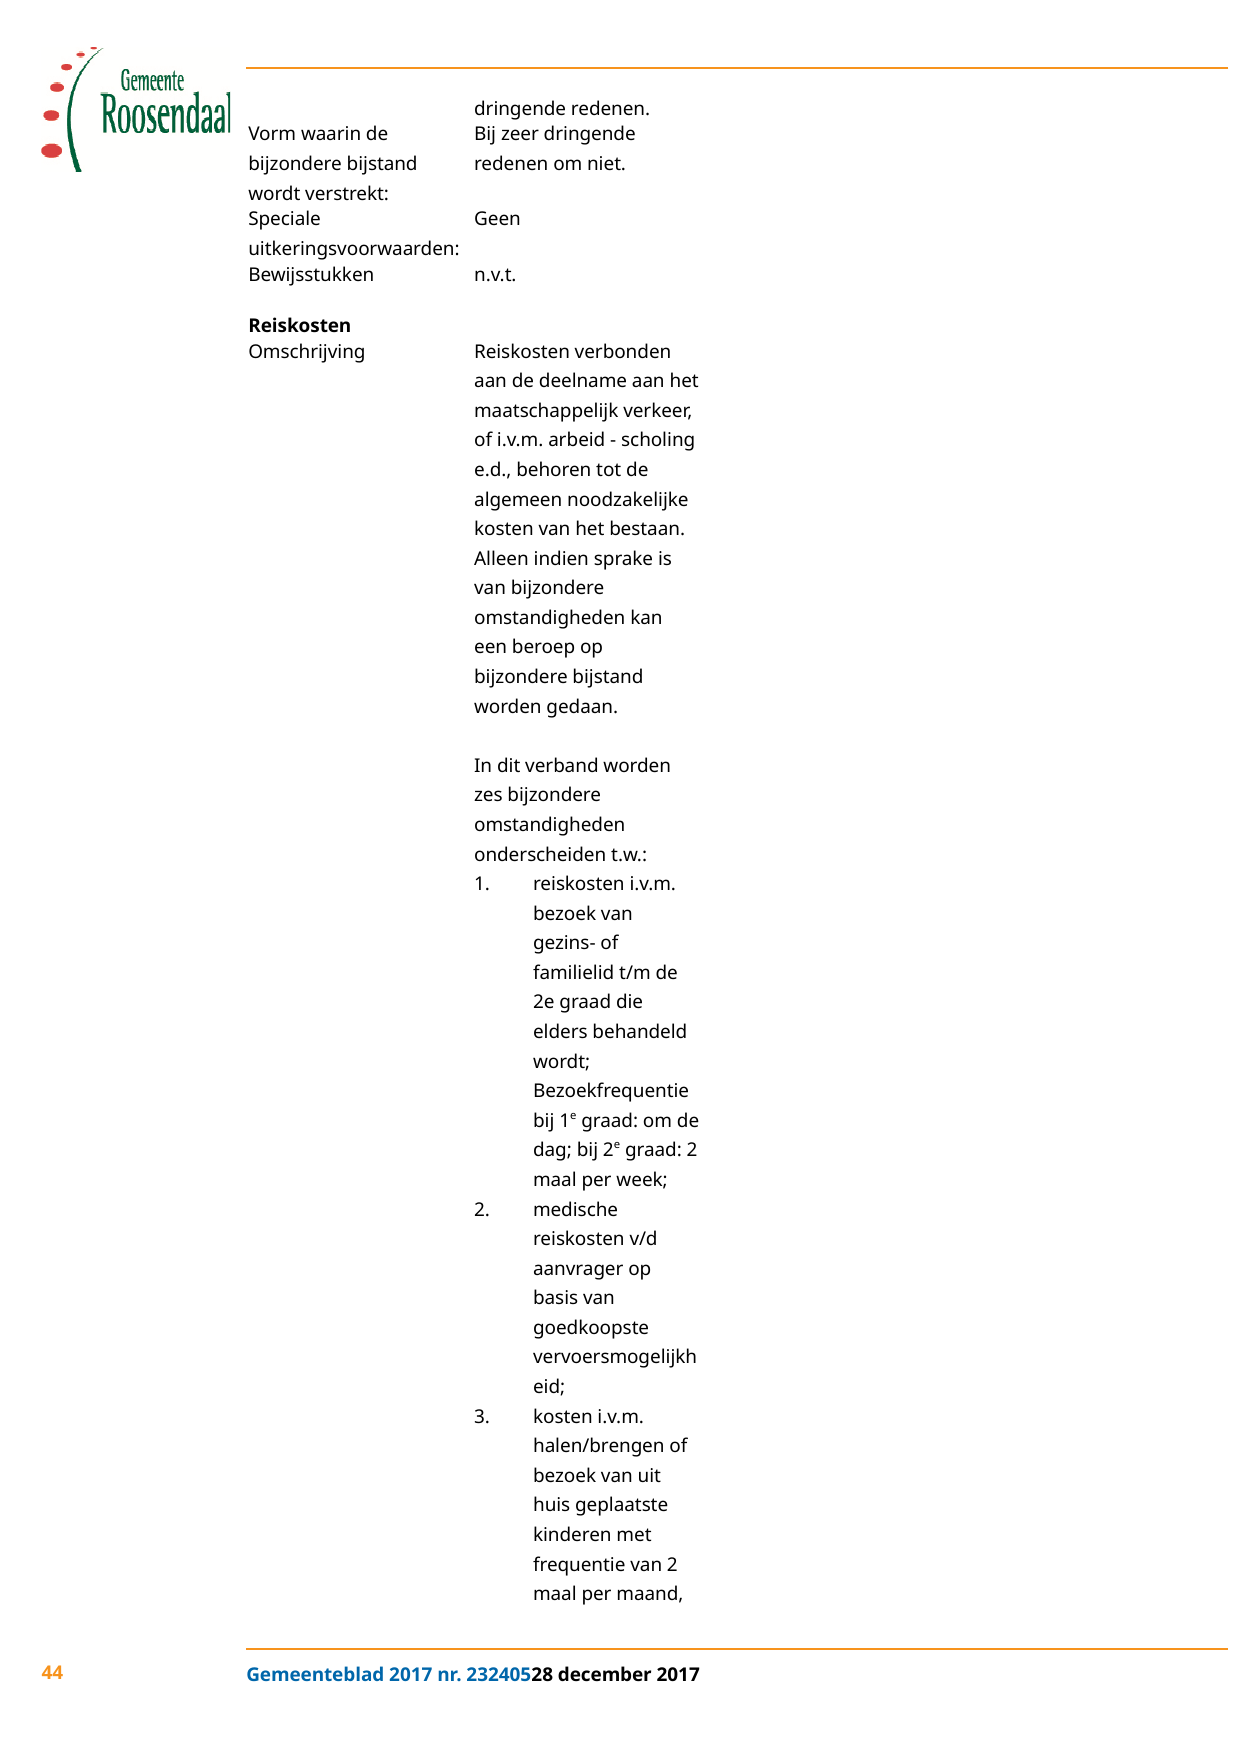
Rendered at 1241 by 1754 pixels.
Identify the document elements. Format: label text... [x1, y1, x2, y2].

table_cell Reiskosten verbonden aan de deelname aan het maatschappelijk verkeer, of i.v.m. arbeid - scholing e.d., behoren tot de algemeen noodzakelijke kosten van het bestaan. Alleen indien sprake is van bijzondere omstandigheden kan een beroep op bijzondere bijstand worden gedaan. In dit verband worden zes bijzondere omstandigheden onderscheiden t.w.: reiskosten i.v.m. bezoek van gezins- of familielid t/m de 2e graad die elders behandeld wordt; Bezoekfrequentie bij 1e graad: om de dag; bij 2e graad: 2 maal per week; medische reiskosten v/d aanvrager op basis van goedkoopste vervoersmogelijkheid; kosten i.v.m. halen/brengen of bezoek van uit huis geplaatste kinderen met frequentie van 2 maal per maand, [474, 338, 700, 1606]
table_cell Speciale uitkeringsvoorwaarden: [248, 205, 474, 261]
table_cell [248, 95, 474, 121]
table_cell n.v.t. [474, 261, 700, 286]
table_cell Vorm waarin de bijzondere bijstand wordt verstrekt: [248, 121, 474, 205]
table_cell Omschrijving [248, 338, 474, 1606]
picture [41, 47, 231, 172]
table_cell Reiskosten [248, 312, 474, 338]
table_cell [474, 312, 700, 338]
table_cell Geen [474, 205, 700, 261]
table_cell dringende redenen. [474, 95, 700, 121]
table_cell [248, 286, 474, 312]
table_cell Bewijsstukken [248, 261, 474, 286]
table_cell [474, 286, 700, 312]
table_cell Bij zeer dringende redenen om niet. [474, 121, 700, 205]
table_cell [926, 95, 1152, 121]
table_cell [700, 95, 926, 121]
